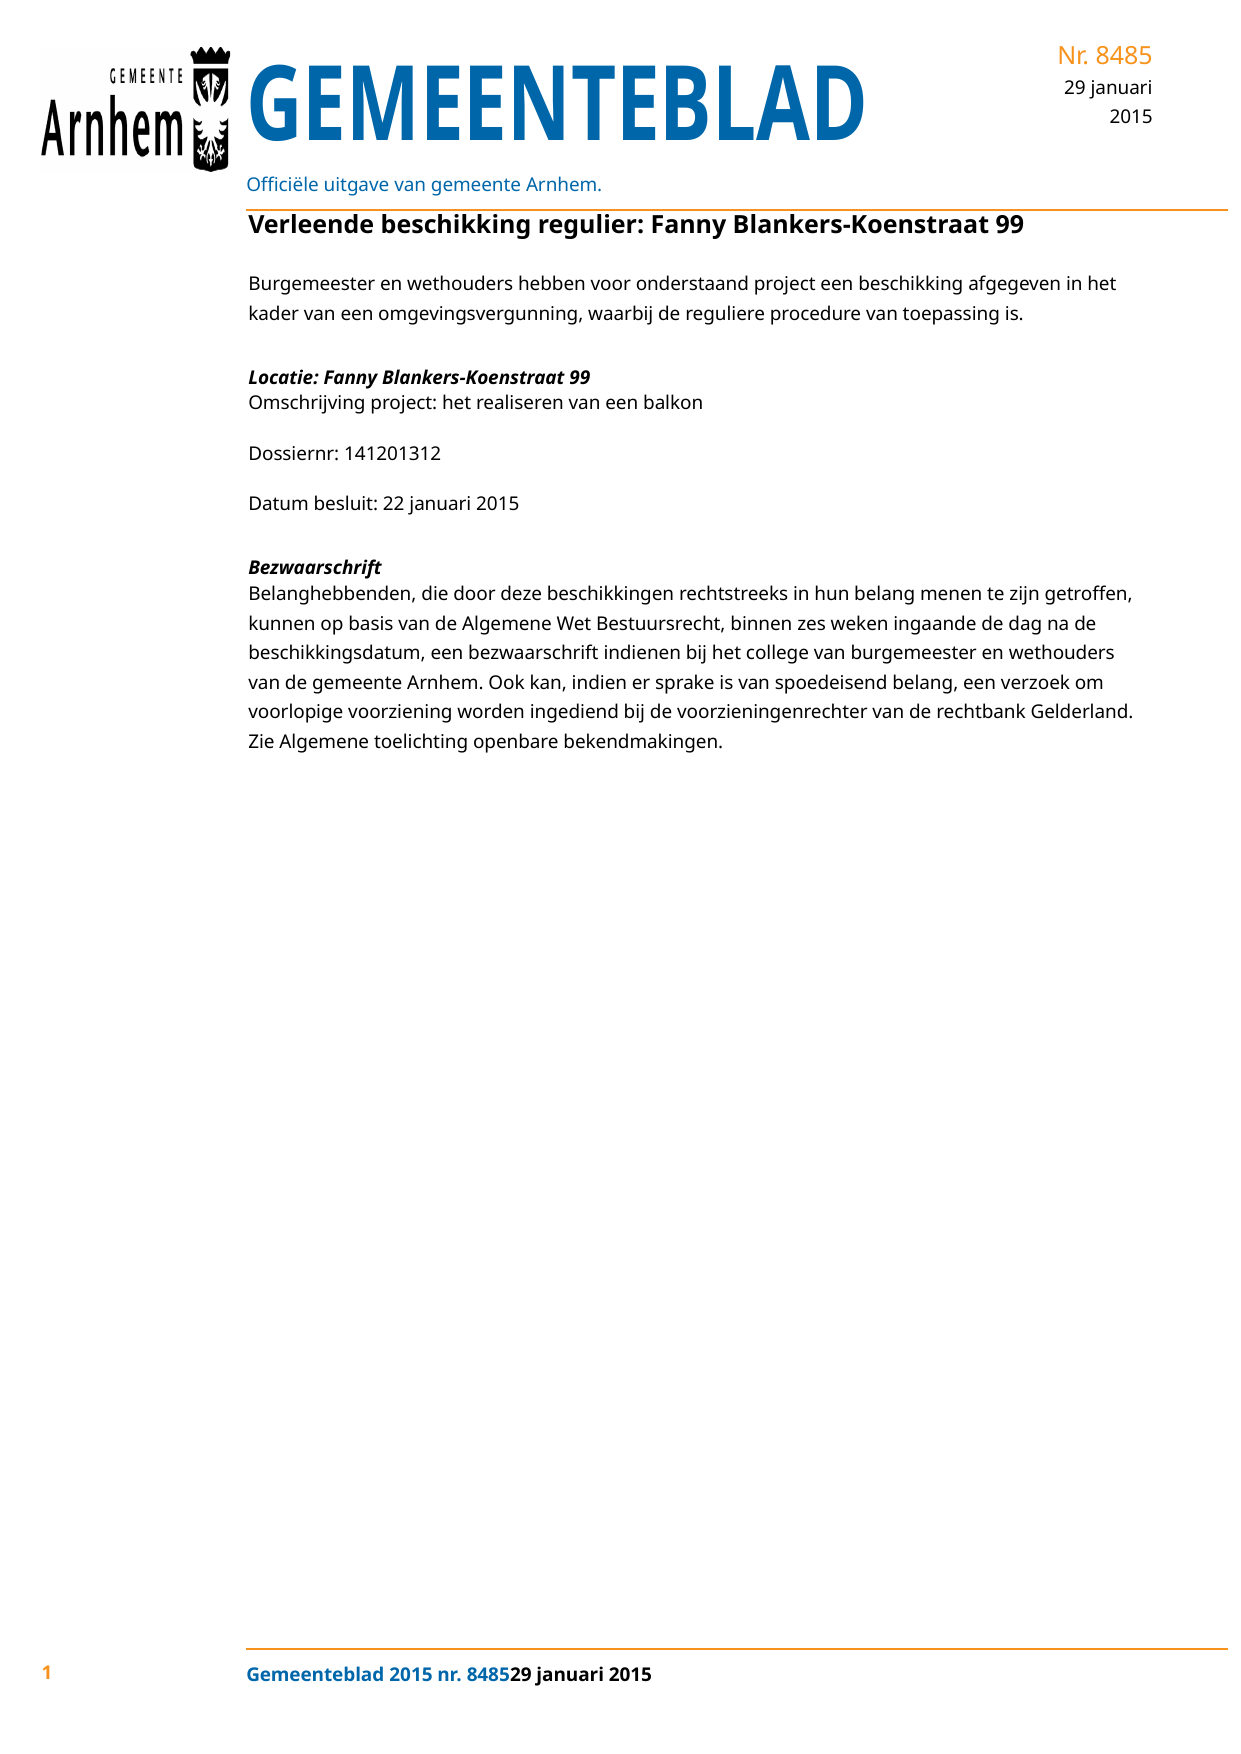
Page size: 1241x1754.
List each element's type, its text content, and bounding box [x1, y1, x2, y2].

text Dossiernr: 141201312 [248, 440, 1152, 466]
text Omschrijving project: het realiseren van een balkon [248, 389, 1152, 415]
text Burgemeester en wethouders hebben voor onderstaand project een beschikking afgegeven in het kader van een omgevingsvergunning, waarbij de reguliere procedure van toepassing is. [248, 270, 1152, 326]
text Belanghebbenden, die door deze beschikkingen rechtstreeks in hun belang menen te zijn getroffen, kunnen op basis van de Algemene Wet Bestuursrecht, binnen zes weken ingaande de dag na de beschikkingsdatum, een bezwaarschrift indienen bij het college van burgemeester en wethouders van de gemeente Arnhem. Ook kan, indien er sprake is van spoedeisend belang, een verzoek om voorlopige voorziening worden ingediend bij de voorzieningenrechter van de rechtbank Gelderland. Zie Algemene toelichting openbare bekendmakingen. [248, 580, 1152, 754]
text Datum besluit: 22 januari 2015 [248, 490, 1152, 516]
text Locatie: Fanny Blankers-Koenstraat 99 [248, 364, 1152, 389]
picture [41, 47, 231, 172]
text Verleende beschikking regulier: Fanny Blankers-Koenstraat 99 [248, 211, 1152, 241]
text Bezwaarschrift [248, 554, 1152, 580]
